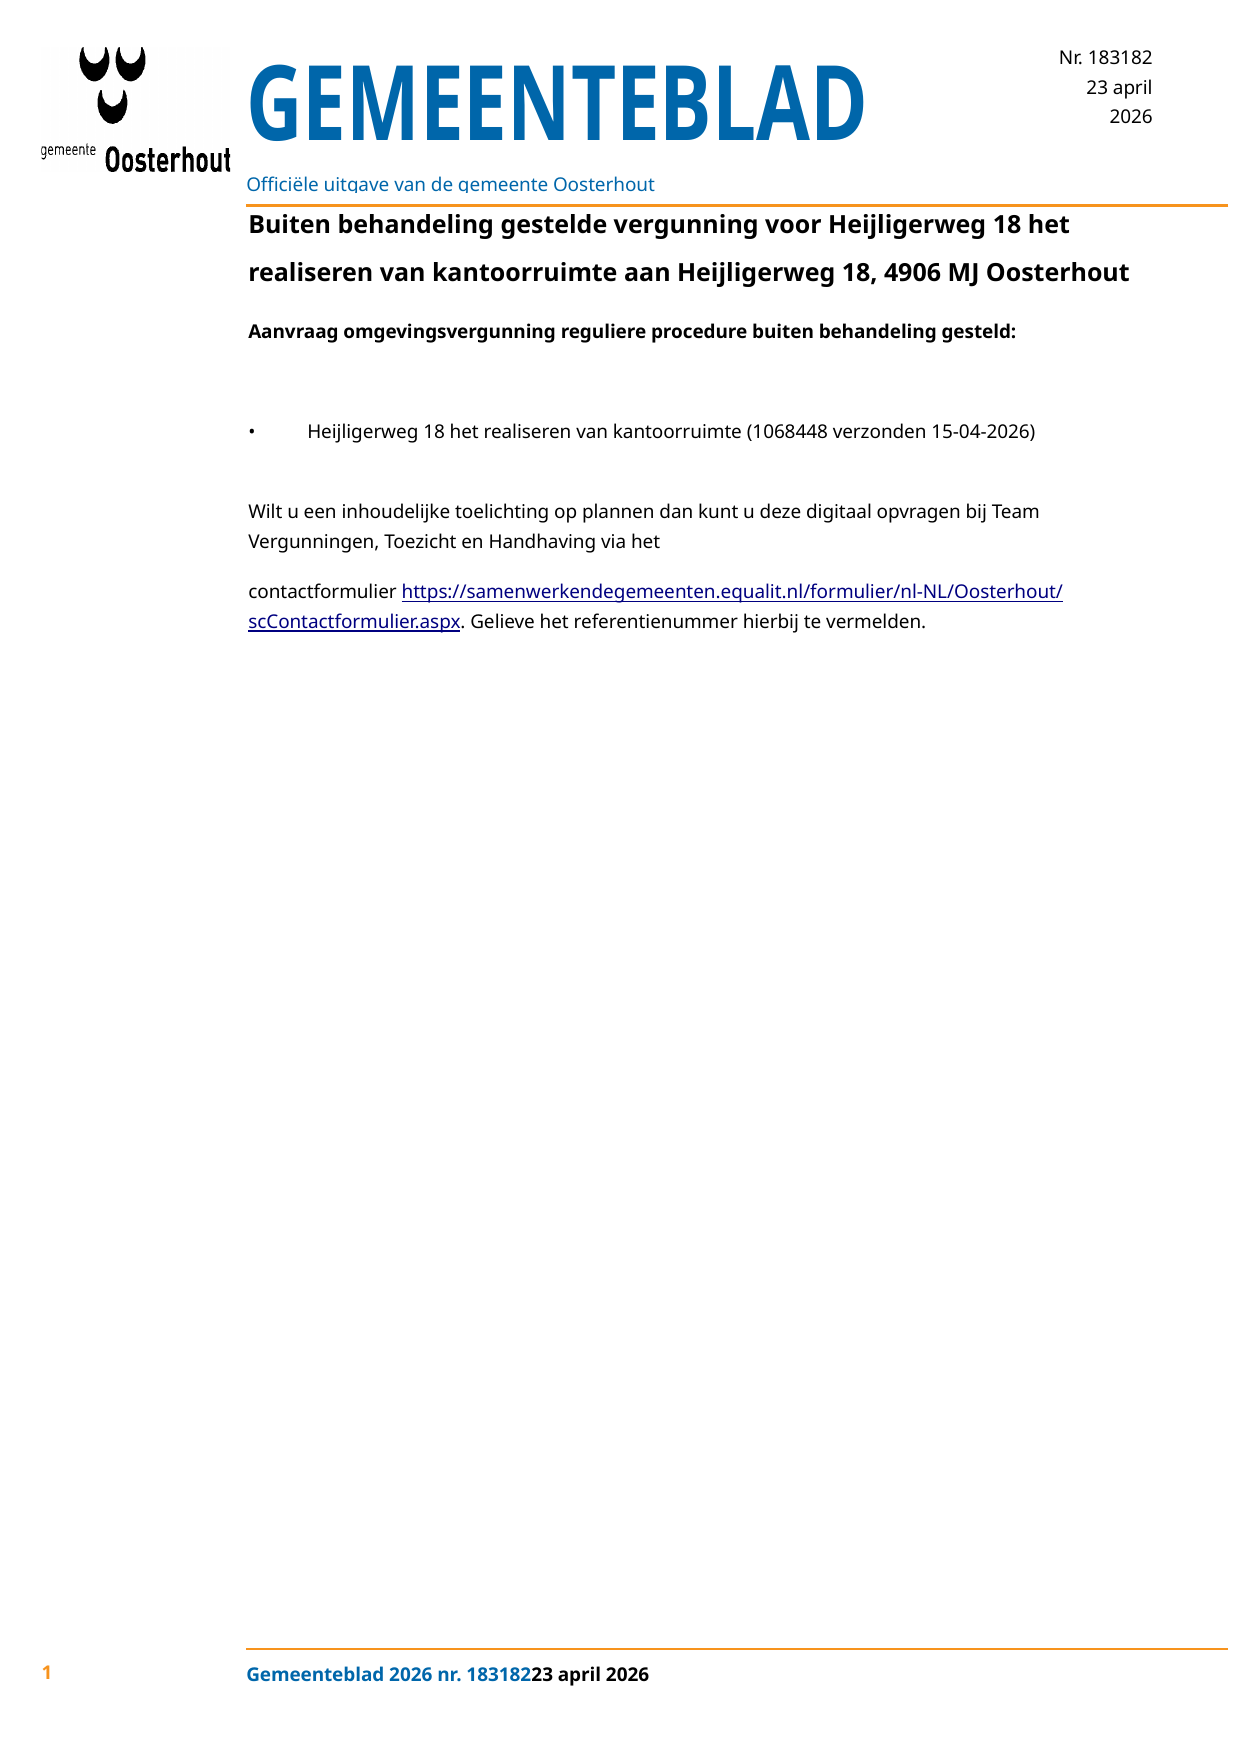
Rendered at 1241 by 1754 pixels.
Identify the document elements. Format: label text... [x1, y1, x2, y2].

text Wilt u een inhoudelijke toelichting op plannen dan kunt u deze digitaal opvragen bij Team Vergunningen, Toezicht en Handhaving via het [248, 499, 1152, 554]
text contactformulier https://samenwerkendegemeenten.equalit.nl/formulier/nl-NL/Oosterhout/scContactformulier.aspx. Gelieve het referentienummer hierbij te vermelden. [248, 579, 1152, 634]
picture [41, 47, 231, 172]
text Aanvraag omgevingsvergunning reguliere procedure buiten behandeling gesteld: [248, 318, 1152, 344]
list Heijligerweg 18 het realiseren van kantoorruimte (1068448 verzonden 15-04-2026) [248, 419, 1152, 444]
text Buiten behandeling gestelde vergunning voor Heijligerweg 18 het realiseren van kantoorruimte aan Heijligerweg 18, 4906 MJ Oosterhout [248, 207, 1152, 288]
